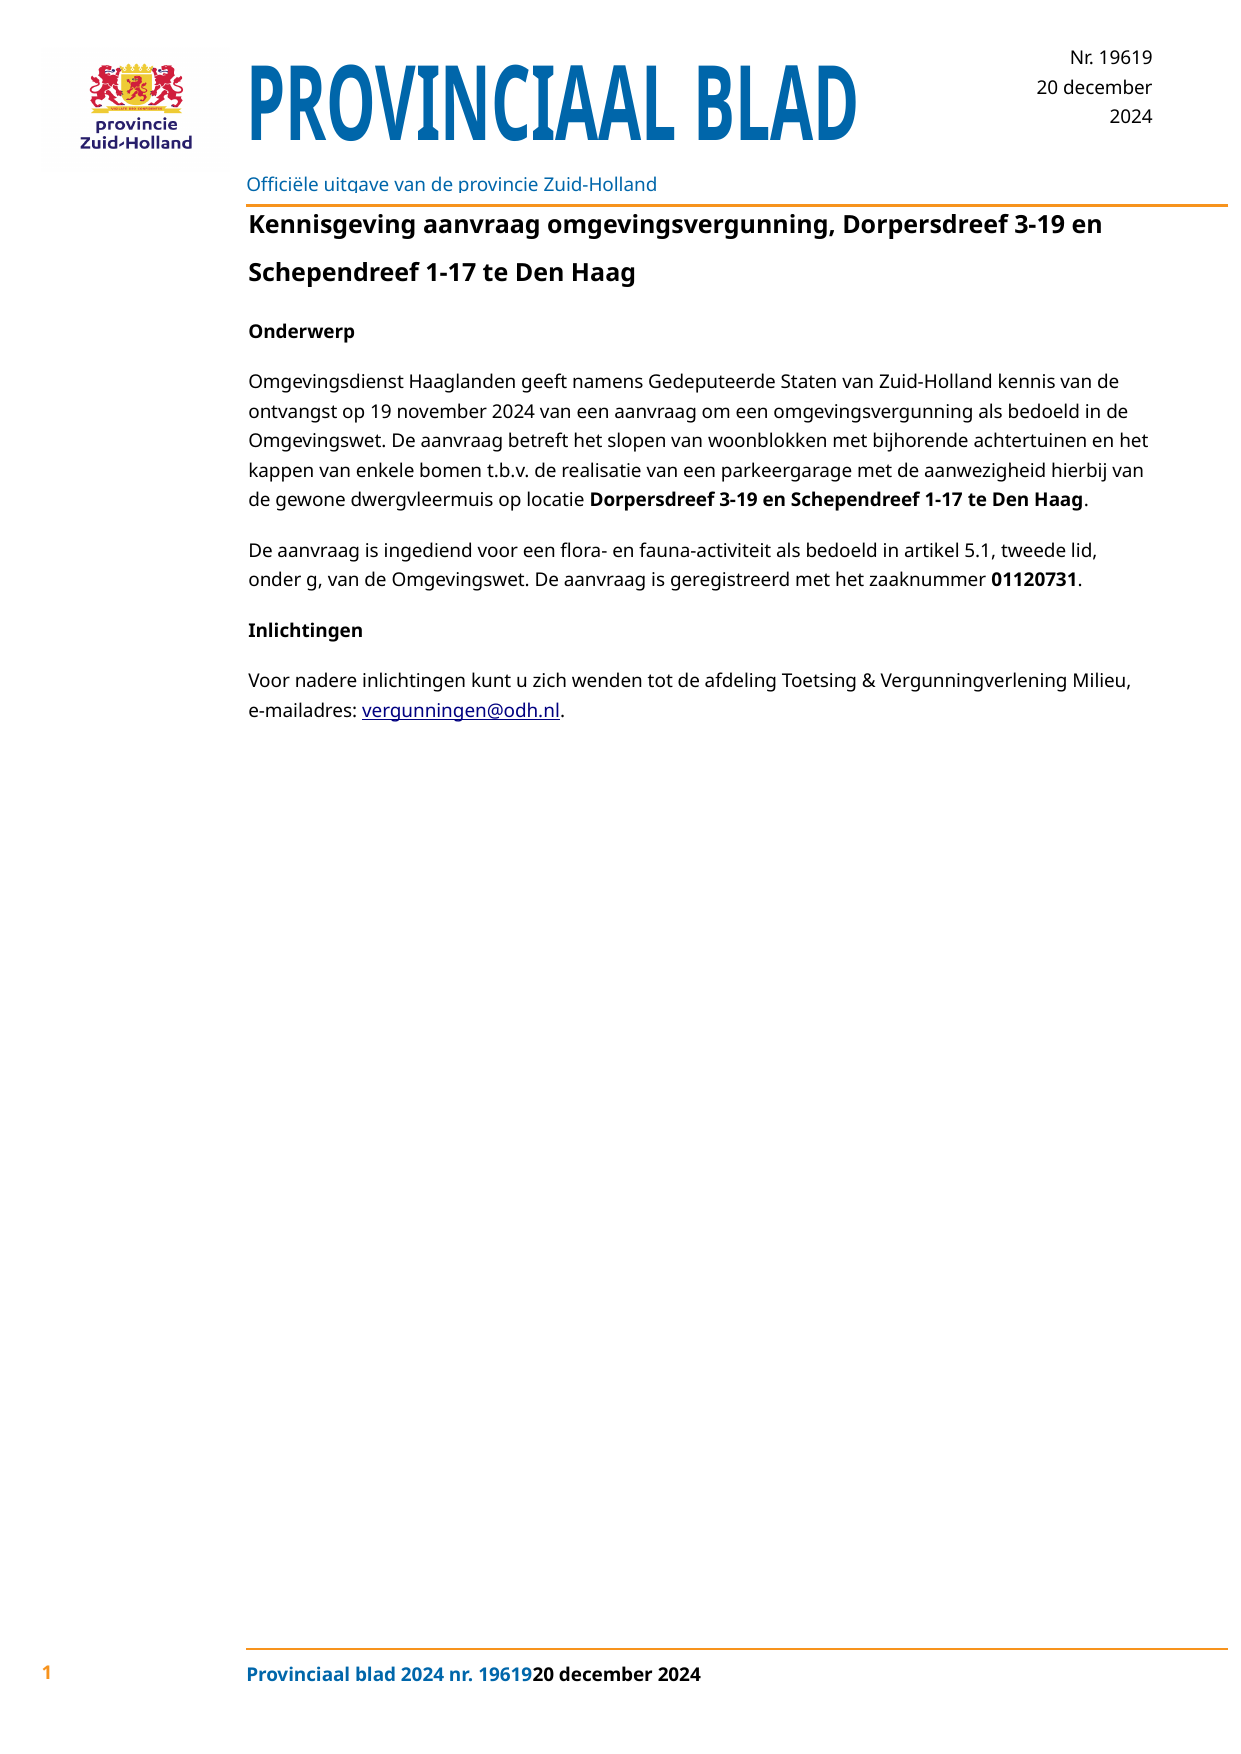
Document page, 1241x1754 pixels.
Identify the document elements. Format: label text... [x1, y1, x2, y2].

text Omgevingsdienst Haaglanden geeft namens Gedeputeerde Staten van Zuid-Holland kennis van de ontvangst op 19 november 2024 van een aanvraag om een omgevingsvergunning als bedoeld in de Omgevingswet. De aanvraag betreft het slopen van woonblokken met bijhorende achtertuinen en het kappen van enkele bomen t.b.v. de realisatie van een parkeergarage met de aanwezigheid hierbij van de gewone dwergvleermuis op locatie Dorpersdreef 3-19 en Schependreef 1-17 te Den Haag. [248, 368, 1152, 512]
picture [41, 47, 231, 172]
text De aanvraag is ingediend voor een flora- en fauna-activiteit als bedoeld in artikel 5.1, tweede lid, onder g, van de Omgevingswet. De aanvraag is geregistreerd met het zaaknummer 01120731. [248, 537, 1152, 592]
text Inlichtingen [248, 617, 1152, 643]
text Onderwerp [248, 318, 1152, 344]
text Kennisgeving aanvraag omgevingsvergunning, Dorpersdreef 3-19 en Schependreef 1-17 te Den Haag [248, 207, 1152, 288]
text Voor nadere inlichtingen kunt u zich wenden tot de afdeling Toetsing & Vergunningverlening Milieu, e-mailadres: vergunningen@odh.nl. [248, 667, 1152, 723]
